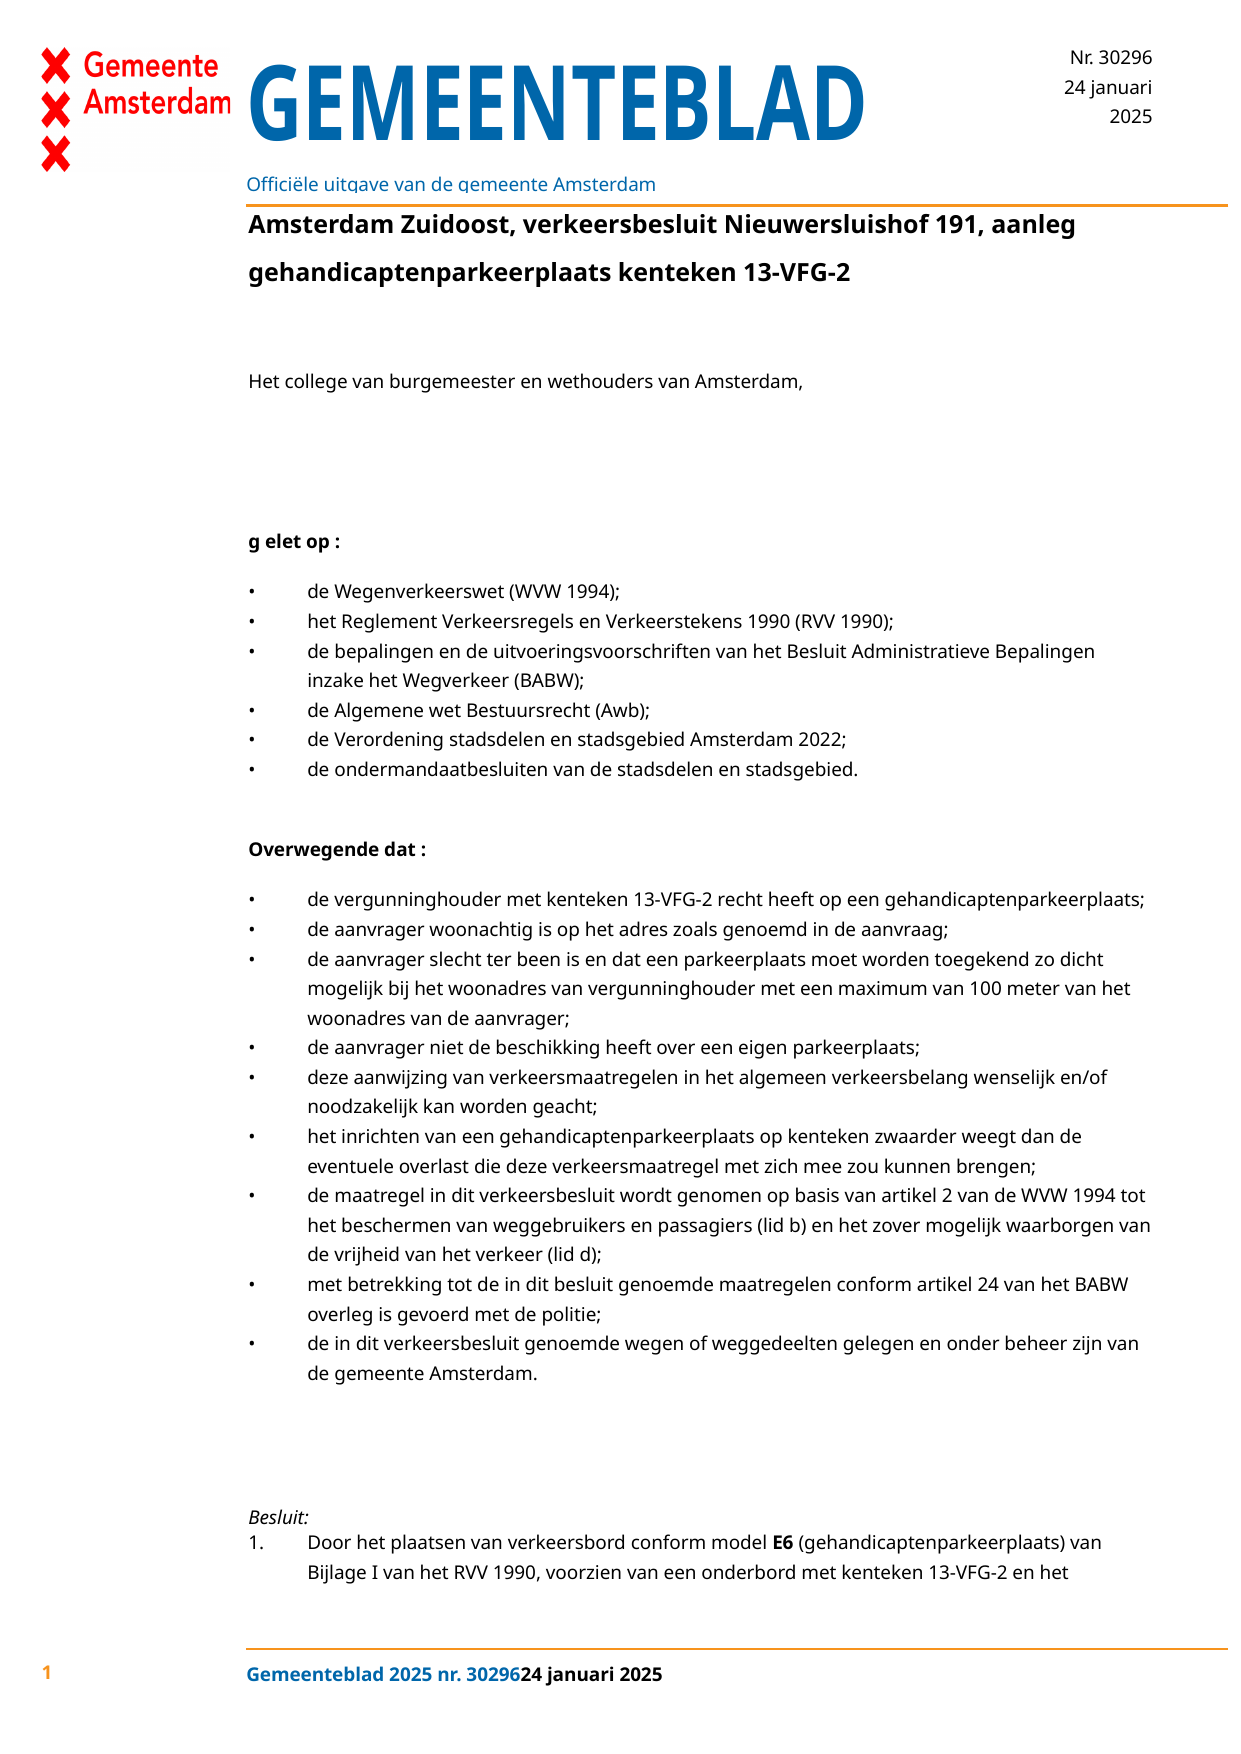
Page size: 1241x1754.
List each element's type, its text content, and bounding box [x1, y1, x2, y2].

list de ondermandaatbesluiten van de stadsdelen en stadsgebied. [248, 756, 1152, 782]
list de maatregel in dit verkeersbesluit wordt genomen op basis van artikel 2 van de WVW 1994 tot het beschermen van weggebruikers en passagiers (lid b) en het zover mogelijk waarborgen van de vrijheid van het verkeer (lid d); [248, 1182, 1152, 1267]
list deze aanwijzing van verkeersmaatregelen in het algemeen verkeersbelang wenselijk en/of noodzakelijk kan worden geacht; [248, 1064, 1152, 1119]
list de Verordening stadsdelen en stadsgebied Amsterdam 2022; [248, 727, 1152, 752]
list het inrichten van een gehandicaptenparkeerplaats op kenteken zwaarder weegt dan de eventuele overlast die deze verkeersmaatregel met zich mee zou kunnen brengen; [248, 1123, 1152, 1178]
list de Wegenverkeerswet (WVW 1994); [248, 579, 1152, 604]
list de Algemene wet Bestuursrecht (Awb); [248, 697, 1152, 723]
list Door het plaatsen van verkeersbord conform model E6 (gehandicaptenparkeerplaats) van Bijlage I van het RVV 1990, voorzien van een onderbord met kenteken 13-VFG-2 en het [248, 1529, 1152, 1585]
text Amsterdam Zuidoost, verkeersbesluit Nieuwersluishof 191, aanleg gehandicaptenparkeerplaats kenteken 13-VFG-2 [248, 207, 1152, 288]
list met betrekking tot de in dit besluit genoemde maatregelen conform artikel 24 van het BABW overleg is gevoerd met de politie; [248, 1271, 1152, 1326]
list de bepalingen en de uitvoeringsvoorschriften van het Besluit Administratieve Bepalingen inzake het Wegverkeer (BABW); [248, 638, 1152, 693]
text Overwegende dat : [248, 836, 1152, 862]
text Het college van burgemeester en wethouders van Amsterdam, [248, 368, 1152, 394]
list de aanvrager slecht ter been is en dat een parkeerplaats moet worden toegekend zo dicht mogelijk bij het woonadres van vergunninghouder met een maximum van 100 meter van het woonadres van de aanvrager; [248, 946, 1152, 1031]
list de vergunninghouder met kenteken 13-VFG-2 recht heeft op een gehandicaptenparkeerplaats; [248, 887, 1152, 912]
list de aanvrager woonachtig is op het adres zoals genoemd in de aanvraag; [248, 916, 1152, 942]
list de aanvrager niet de beschikking heeft over een eigen parkeerplaats; [248, 1034, 1152, 1060]
list het Reglement Verkeersregels en Verkeerstekens 1990 (RVV 1990); [248, 608, 1152, 634]
text Besluit: [248, 1504, 1152, 1529]
text g elet op : [248, 528, 1152, 554]
list de in dit verkeersbesluit genoemde wegen of weggedeelten gelegen en onder beheer zijn van de gemeente Amsterdam. [248, 1330, 1152, 1386]
picture [41, 47, 231, 172]
